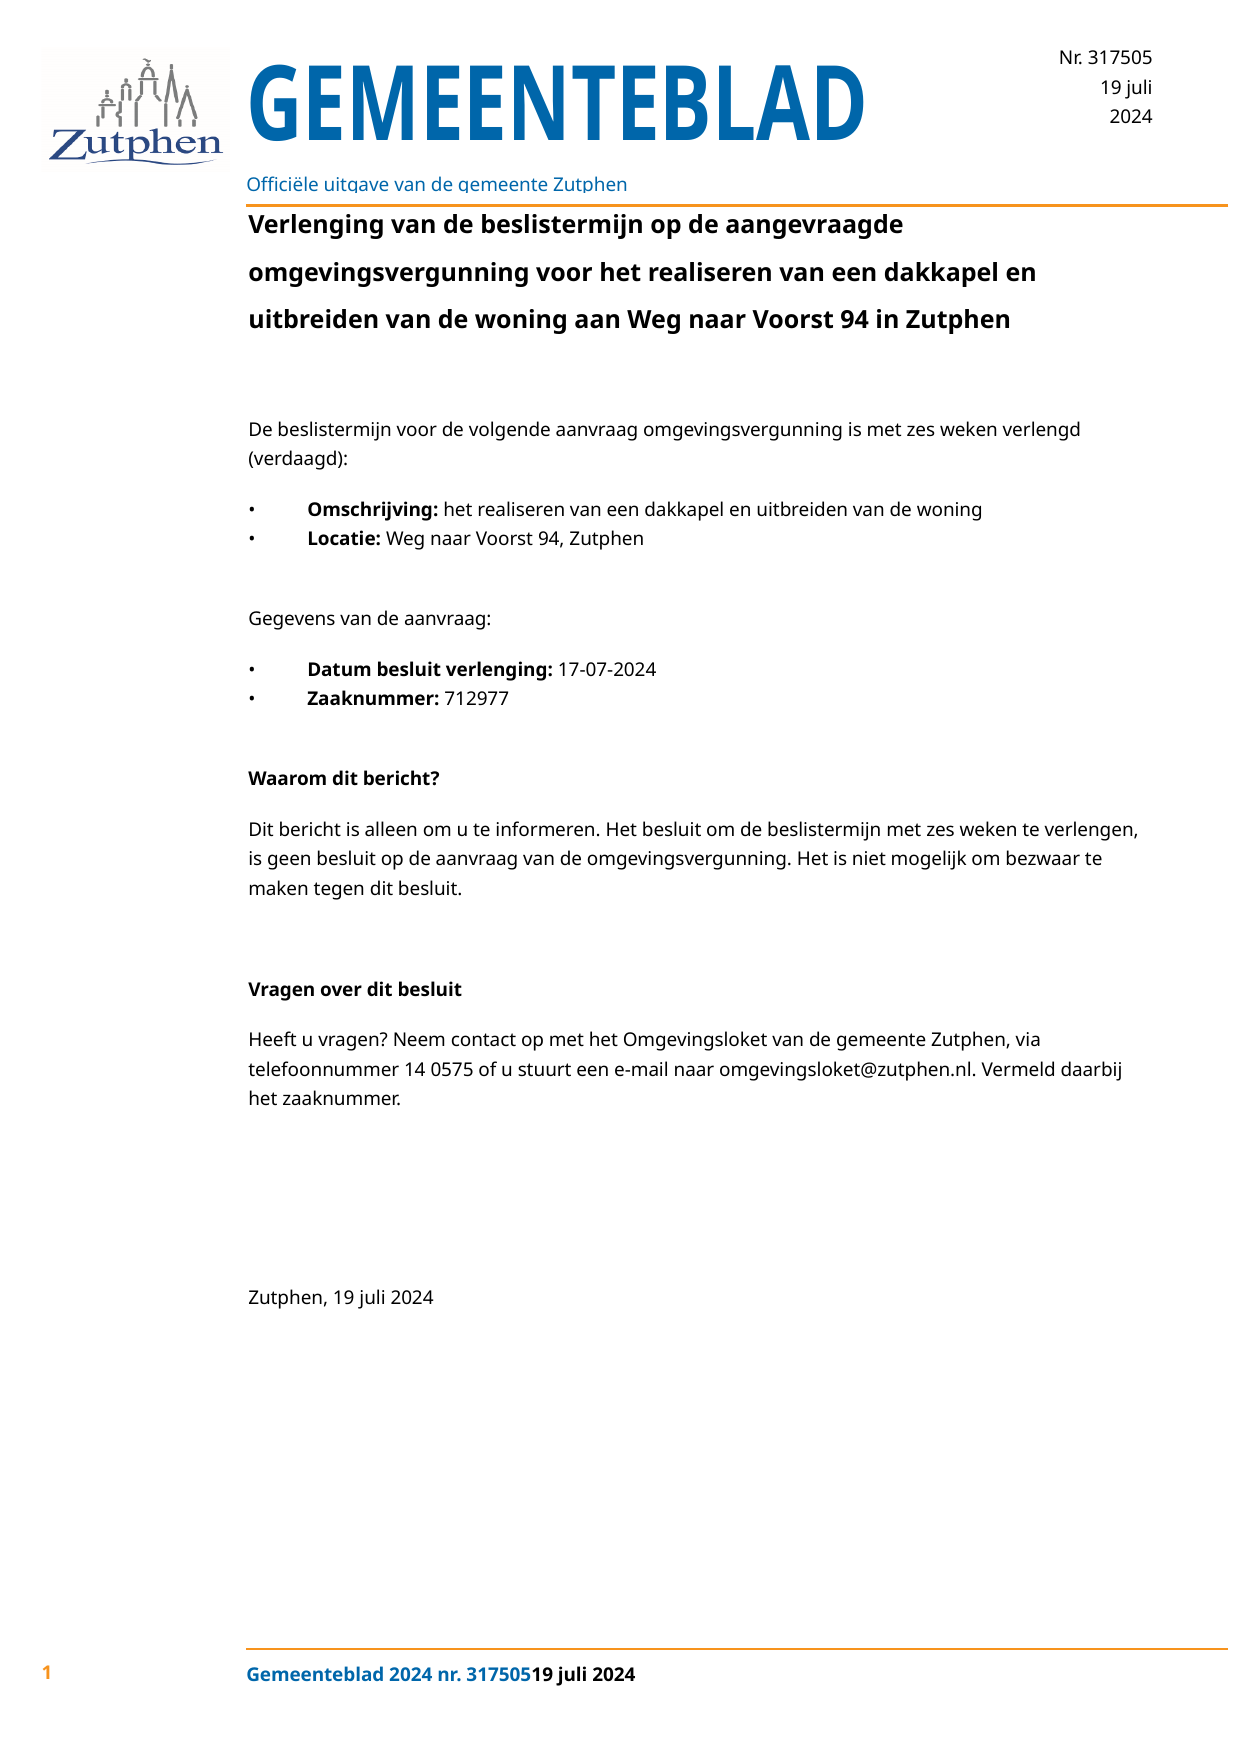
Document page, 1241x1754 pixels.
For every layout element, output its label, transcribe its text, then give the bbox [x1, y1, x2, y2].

text Heeft u vragen? Neem contact op met het Omgevingsloket van de gemeente Zutphen, via telefoonnummer 14 0575 of u stuurt een e-mail naar omgevingsloket@zutphen.nl. Vermeld daarbij het zaaknummer. [248, 1026, 1152, 1111]
text Waarom dit bericht? [248, 766, 1152, 791]
text Vragen over dit besluit [248, 976, 1152, 1002]
list Omschrijving: het realiseren van een dakkapel en uitbreiden van de woning [248, 496, 1152, 522]
text Gegevens van de aanvraag: [248, 606, 1152, 631]
text Verlenging van de beslistermijn op de aangevraagde omgevingsvergunning voor het realiseren van een dakkapel en uitbreiden van de woning aan Weg naar Voorst 94 in Zutphen [248, 207, 1152, 336]
text Zutphen, 19 juli 2024 [248, 1284, 1152, 1310]
text De beslistermijn voor de volgende aanvraag omgevingsvergunning is met zes weken verlengd (verdaagd): [248, 416, 1152, 471]
text Dit bericht is alleen om u te informeren. Het besluit om de beslistermijn met zes weken te verlengen, is geen besluit op de aanvraag van de omgevingsvergunning. Het is niet mogelijk om bezwaar te maken tegen dit besluit. [248, 816, 1152, 901]
list Zaaknummer: 712977 [248, 686, 1152, 711]
picture [41, 47, 231, 172]
list Locatie: Weg naar Voorst 94, Zutphen [248, 526, 1152, 551]
list Datum besluit verlenging: 17-07-2024 [248, 656, 1152, 682]
